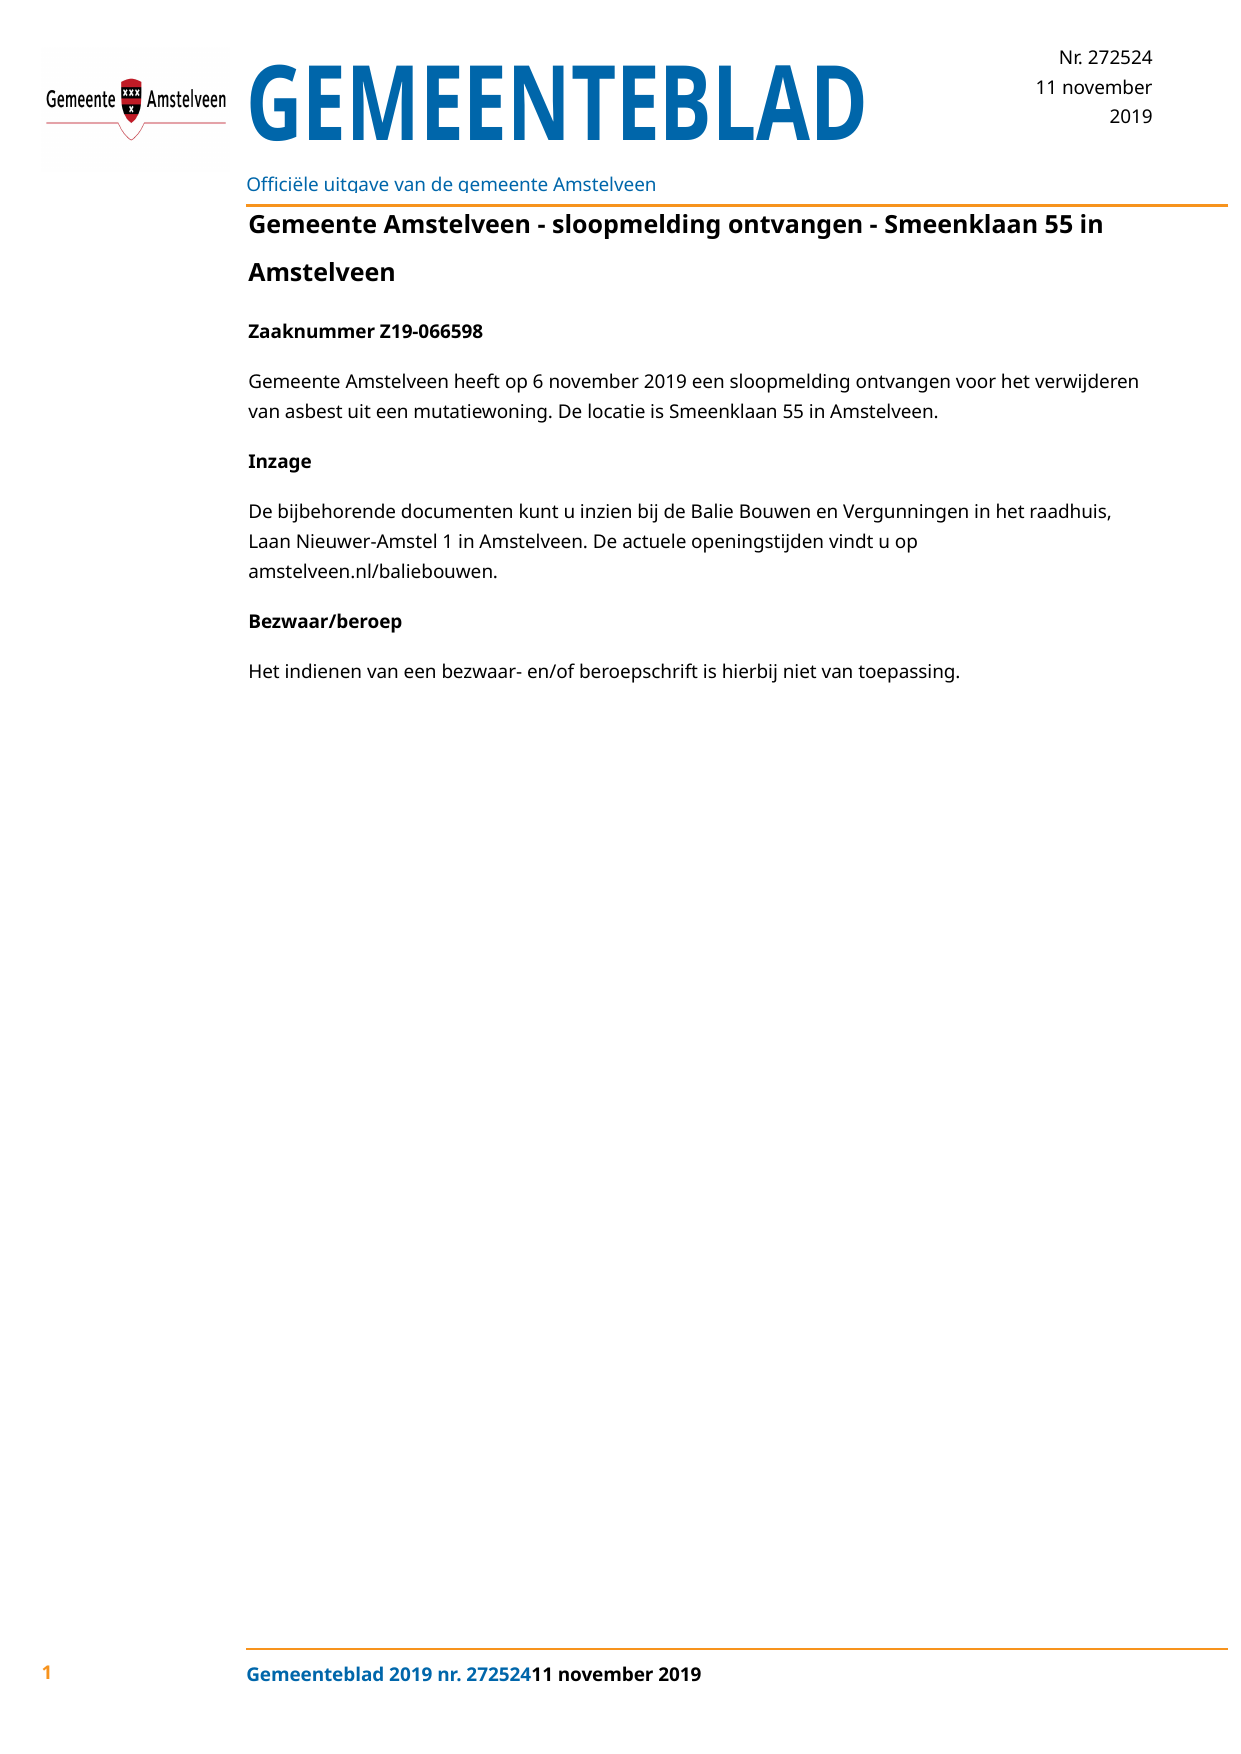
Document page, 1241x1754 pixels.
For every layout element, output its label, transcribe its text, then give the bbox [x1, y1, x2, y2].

text De bijbehorende documenten kunt u inzien bij de Balie Bouwen en Vergunningen in het raadhuis, Laan Nieuwer-Amstel 1 in Amstelveen. De actuele openingstijden vindt u op amstelveen.nl/baliebouwen. [248, 499, 1152, 584]
text Inzage [248, 448, 1152, 474]
text Bezwaar/beroep [248, 608, 1152, 634]
picture [41, 47, 231, 172]
text Gemeente Amstelveen heeft op 6 november 2019 een sloopmelding ontvangen voor het verwijderen van asbest uit een mutatiewoning. De locatie is Smeenklaan 55 in Amstelveen. [248, 368, 1152, 424]
text Gemeente Amstelveen - sloopmelding ontvangen - Smeenklaan 55 in Amstelveen [248, 207, 1152, 288]
text Zaaknummer Z19-066598 [248, 318, 1152, 344]
text Het indienen van een bezwaar- en/of beroepschrift is hierbij niet van toepassing. [248, 659, 1152, 684]
